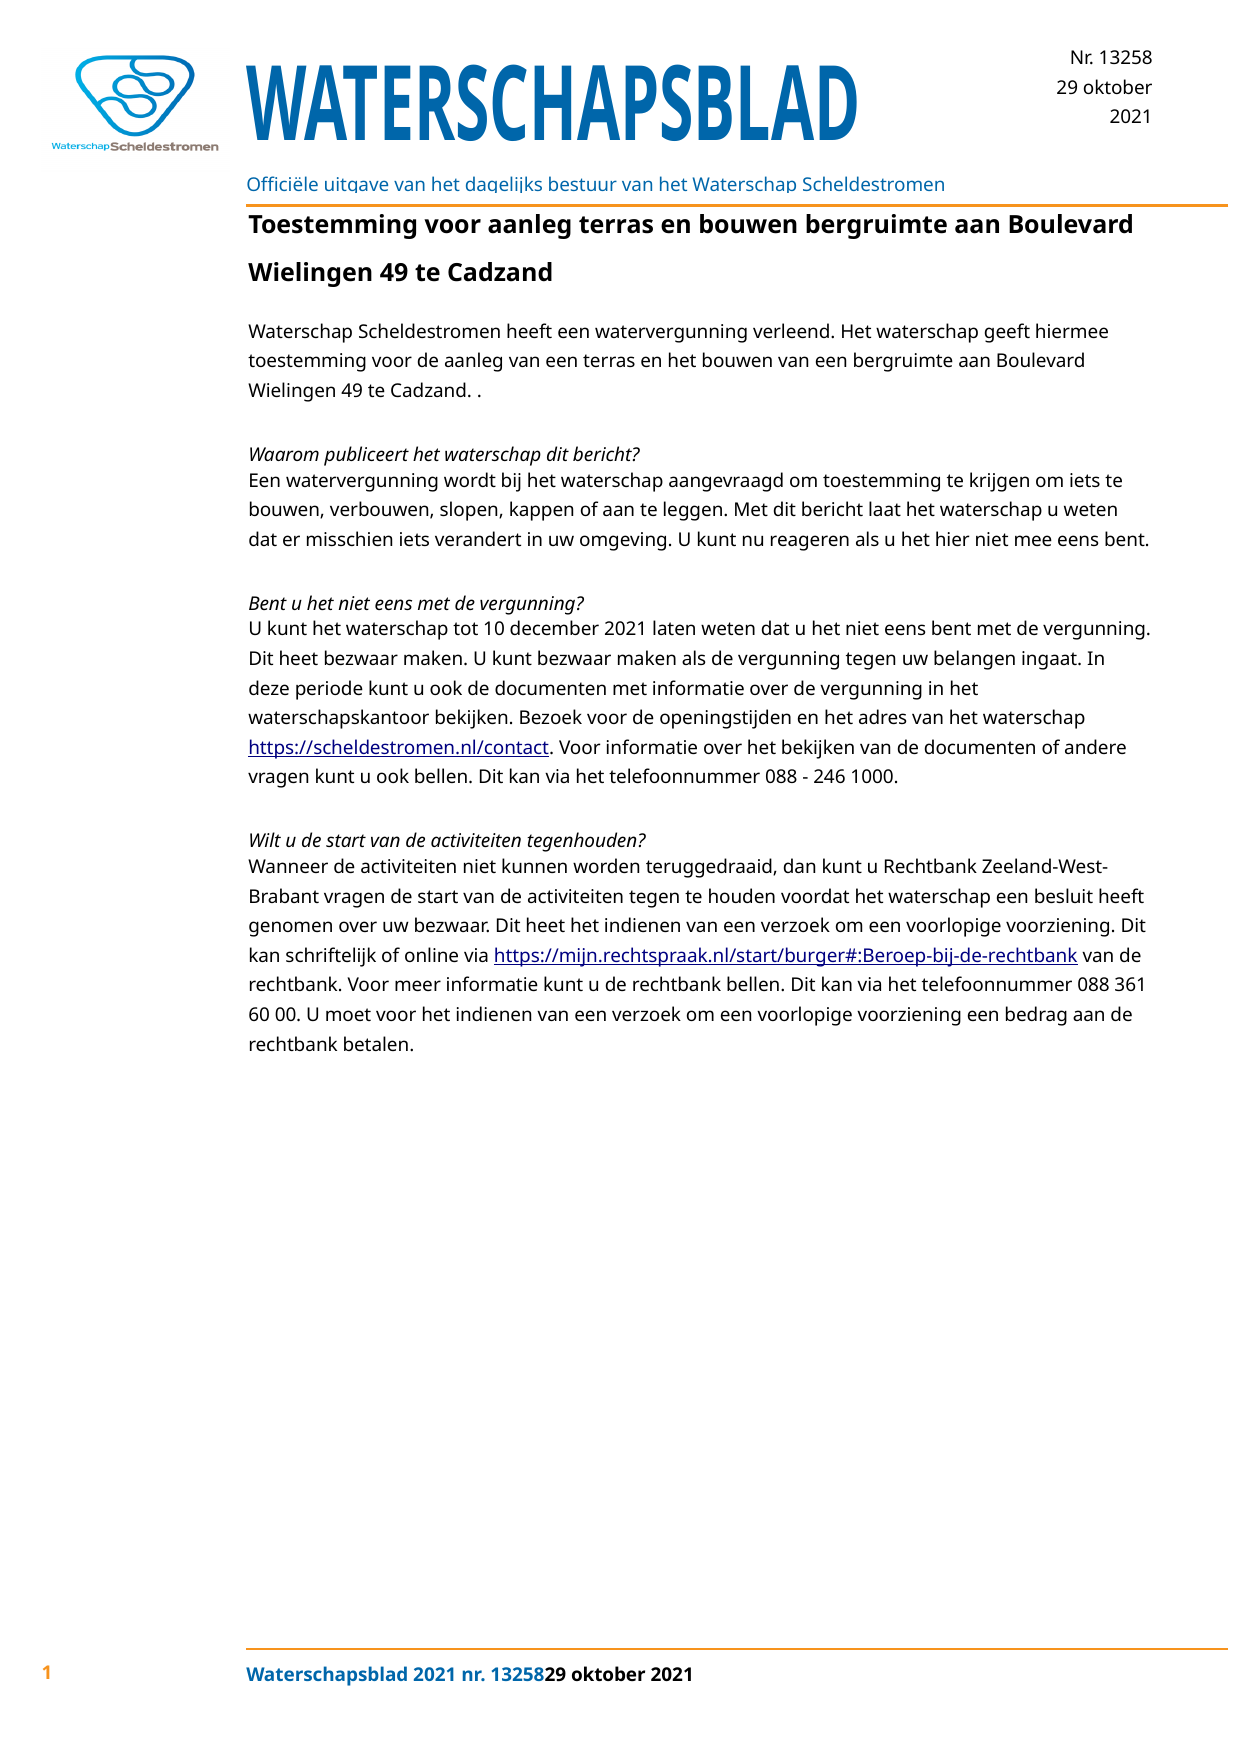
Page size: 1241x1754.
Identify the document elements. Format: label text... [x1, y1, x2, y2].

text Wilt u de start van de activiteiten tegenhouden? [248, 827, 1152, 853]
text Waterschap Scheldestromen heeft een watervergunning verleend. Het waterschap geeft hiermee toestemming voor de aanleg van een terras en het bouwen van een bergruimte aan Boulevard Wielingen 49 te Cadzand. . [248, 318, 1152, 403]
picture [41, 47, 231, 172]
text Bent u het niet eens met de vergunning? [248, 590, 1152, 616]
text Wanneer de activiteiten niet kunnen worden teruggedraaid, dan kunt u Rechtbank Zeeland-West-Brabant vragen de start van de activiteiten tegen te houden voordat het waterschap een besluit heeft genomen over uw bezwaar. Dit heet het indienen van een verzoek om een voorlopige voorziening. Dit kan schriftelijk of online via https://mijn.rechtspraak.nl/start/burger#:Beroep-bij-de-rechtbank van de rechtbank. Voor meer informatie kunt u de rechtbank bellen. Dit kan via het telefoonnummer 088 361 60 00. U moet voor het indienen van een verzoek om een voorlopige voorziening een bedrag aan de rechtbank betalen. [248, 853, 1152, 1056]
text Toestemming voor aanleg terras en bouwen bergruimte aan Boulevard Wielingen 49 te Cadzand [248, 207, 1152, 288]
text Waarom publiceert het waterschap dit bericht? [248, 441, 1152, 467]
text U kunt het waterschap tot 10 december 2021 laten weten dat u het niet eens bent met de vergunning. Dit heet bezwaar maken. U kunt bezwaar maken als de vergunning tegen uw belangen ingaat. In deze periode kunt u ook de documenten met informatie over de vergunning in het waterschapskantoor bekijken. Bezoek voor de openingstijden en het adres van het waterschap https://scheldestromen.nl/contact. Voor informatie over het bekijken van de documenten of andere vragen kunt u ook bellen. Dit kan via het telefoonnummer 088 - 246 1000. [248, 616, 1152, 789]
text Een watervergunning wordt bij het waterschap aangevraagd om toestemming te krijgen om iets te bouwen, verbouwen, slopen, kappen of aan te leggen. Met dit bericht laat het waterschap u weten dat er misschien iets verandert in uw omgeving. U kunt nu reageren als u het hier niet mee eens bent. [248, 467, 1152, 552]
